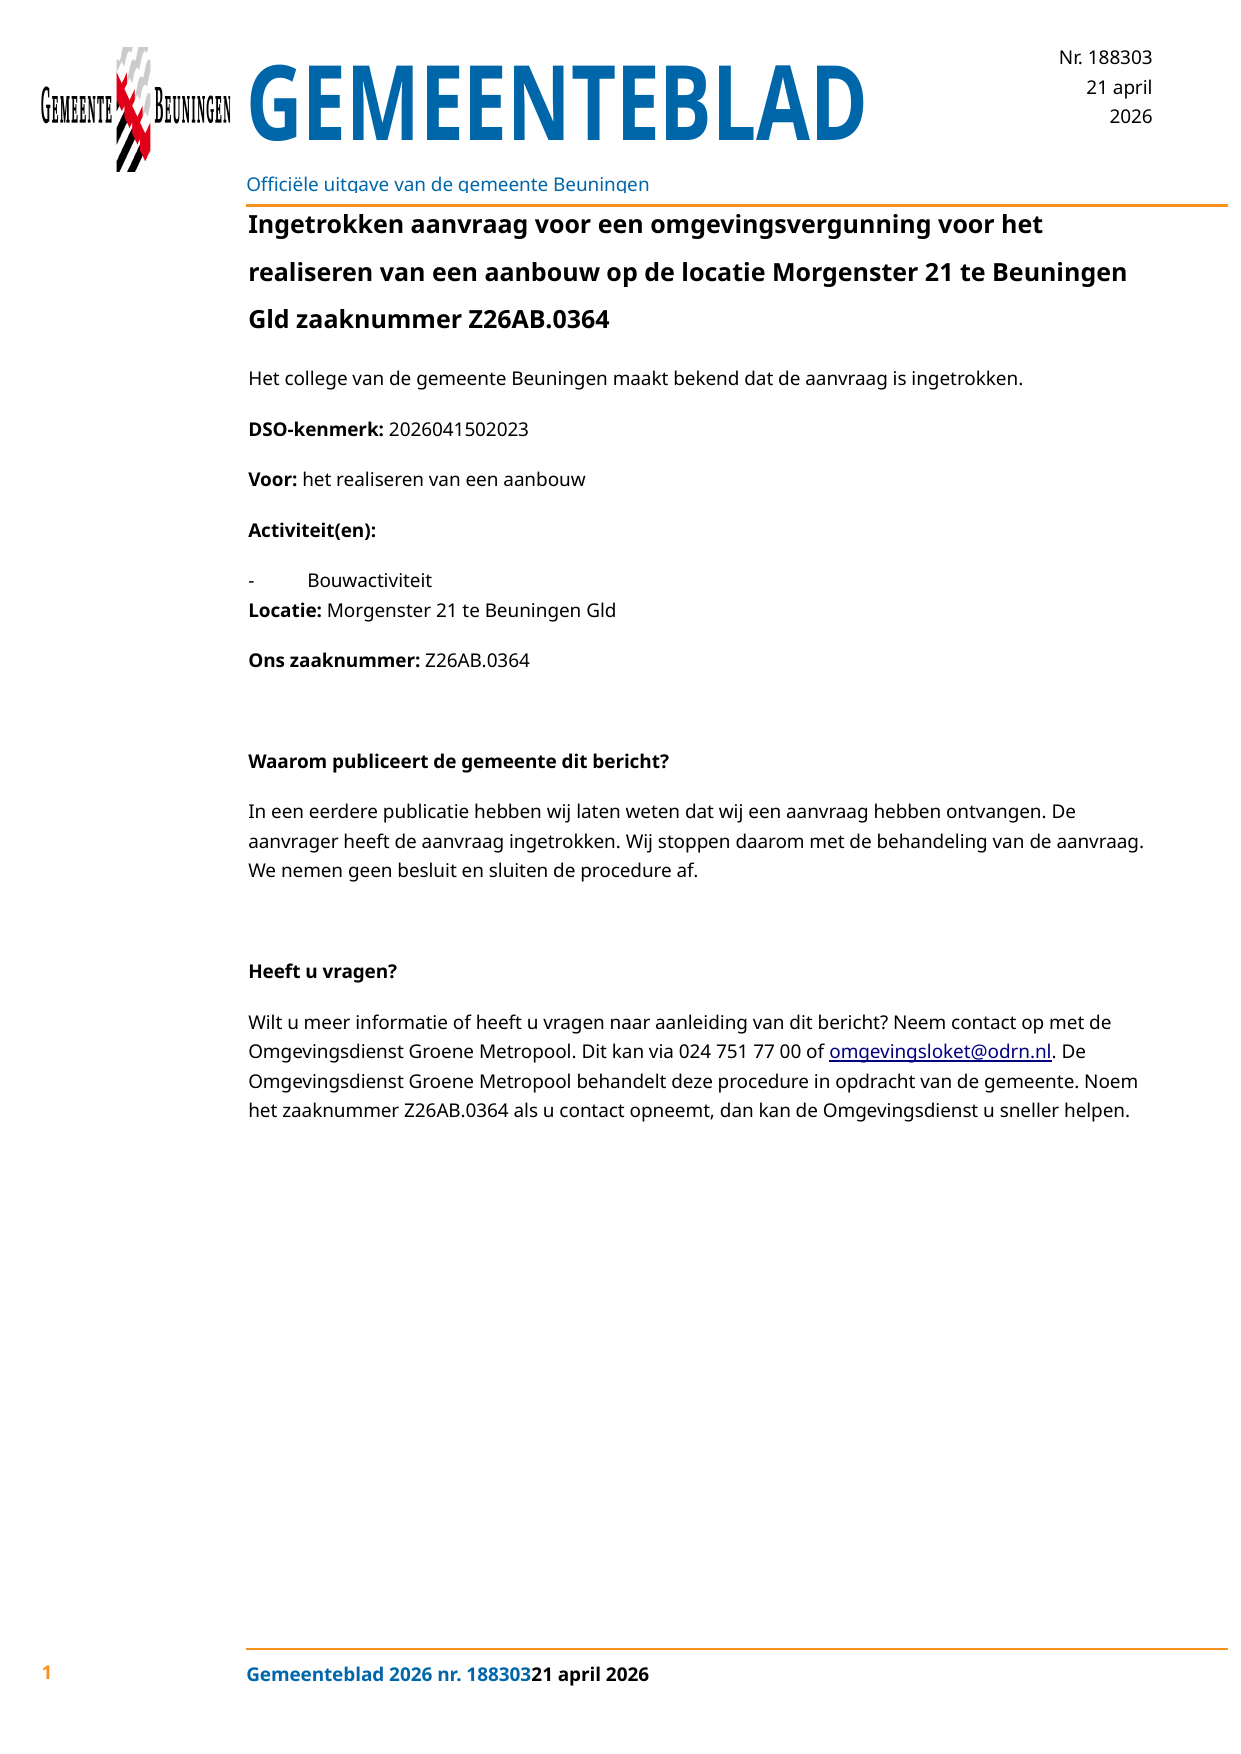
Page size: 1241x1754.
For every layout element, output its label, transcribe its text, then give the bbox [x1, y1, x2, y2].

text DSO-kenmerk: 2026041502023 [248, 416, 1152, 442]
text Ingetrokken aanvraag voor een omgevingsvergunning voor het realiseren van een aanbouw op de locatie Morgenster 21 te Beuningen Gld zaaknummer Z26AB.0364 [248, 207, 1152, 336]
picture [41, 47, 231, 172]
text Activiteit(en): [248, 517, 1152, 542]
text In een eerdere publicatie hebben wij laten weten dat wij een aanvraag hebben ontvangen. De aanvrager heeft de aanvraag ingetrokken. Wij stoppen daarom met de behandeling van de aanvraag. We nemen geen besluit en sluiten de procedure af. [248, 798, 1152, 883]
text Waarom publiceert de gemeente dit bericht? [248, 748, 1152, 774]
text Ons zaaknummer: Z26AB.0364 [248, 647, 1152, 673]
text Het college van de gemeente Beuningen maakt bekend dat de aanvraag is ingetrokken. [248, 366, 1152, 391]
text Wilt u meer informatie of heeft u vragen naar aanleiding van dit bericht? Neem contact op met de Omgevingsdienst Groene Metropool. Dit kan via 024 751 77 00 of omgevingsloket@odrn.nl. De Omgevingsdienst Groene Metropool behandelt deze procedure in opdracht van de gemeente. Noem het zaaknummer Z26AB.0364 als u contact opneemt, dan kan de Omgevingsdienst u sneller helpen. [248, 1009, 1152, 1123]
text Heeft u vragen? [248, 958, 1152, 984]
text Voor: het realiseren van een aanbouw [248, 466, 1152, 492]
list Bouwactiviteit [248, 567, 1152, 593]
text Locatie: Morgenster 21 te Beuningen Gld [248, 597, 1152, 622]
